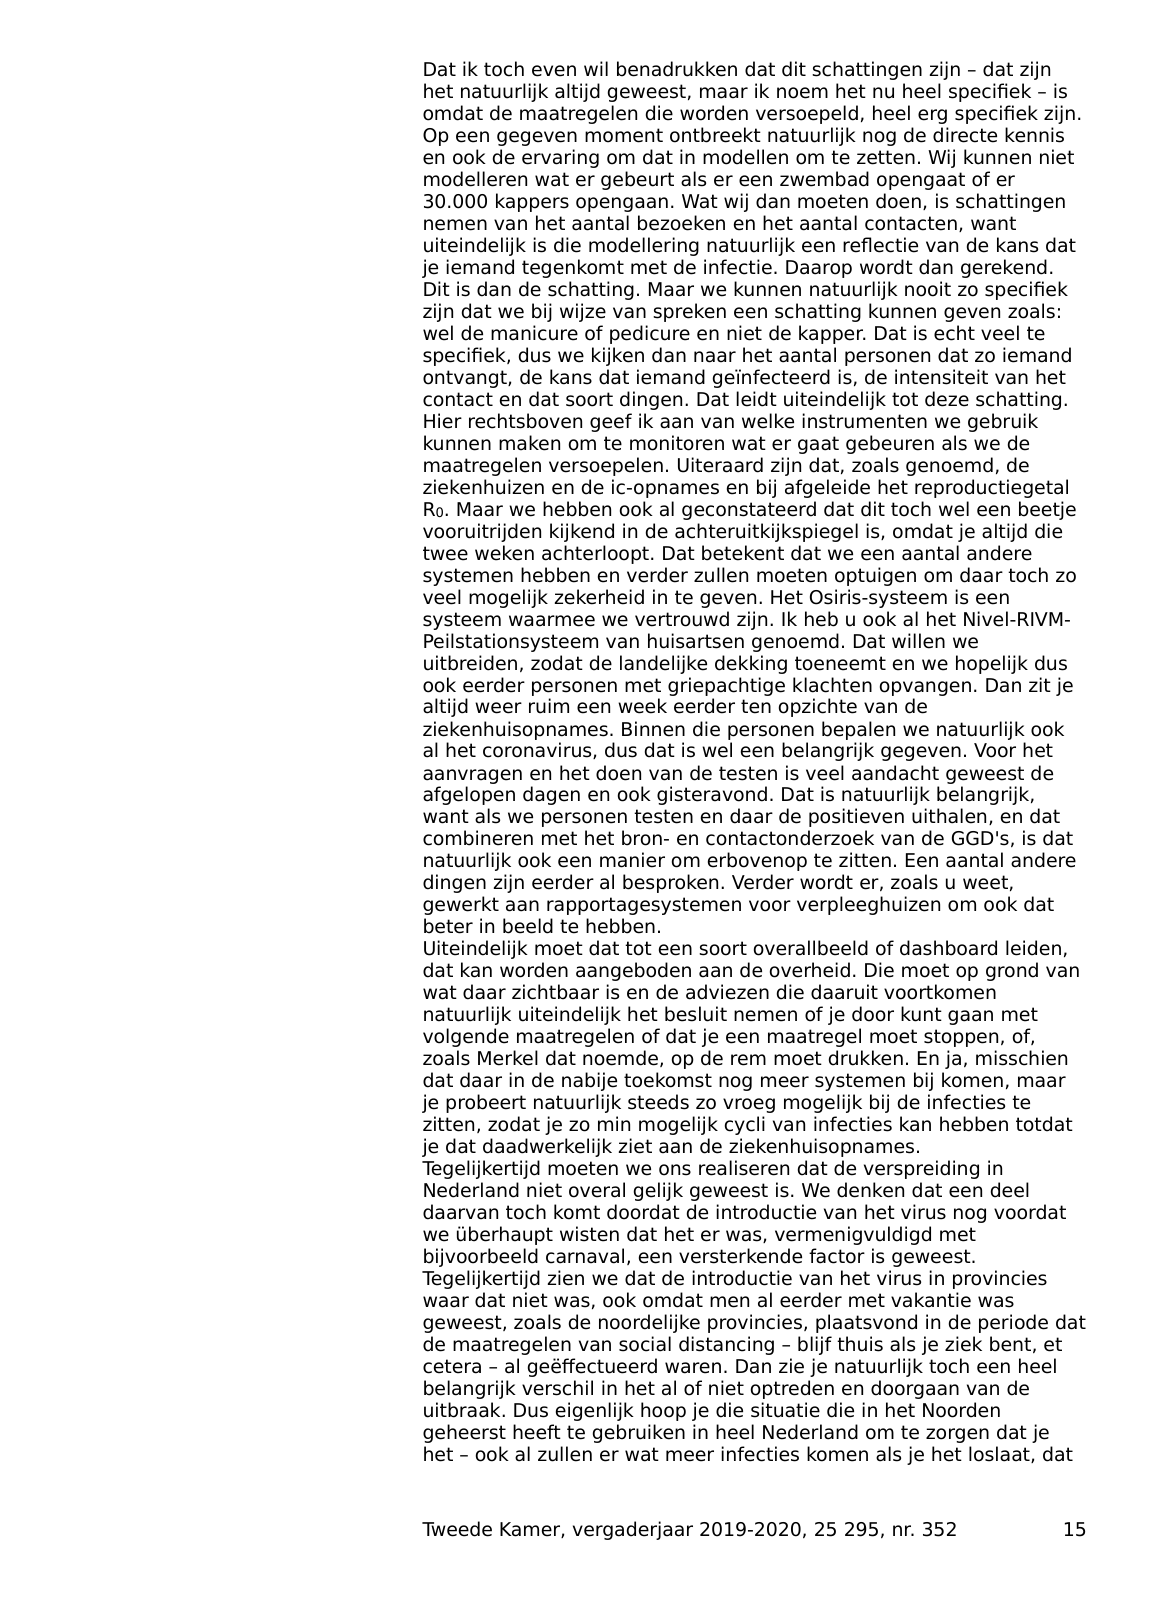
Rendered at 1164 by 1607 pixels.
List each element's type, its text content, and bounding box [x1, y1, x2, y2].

text Dat ik toch even wil benadrukken dat dit schattingen zijn – dat zijn het natuurlijk altijd geweest, maar ik noem het nu heel specifiek – is omdat de maatregelen die worden versoepeld, heel erg specifiek zijn. Op een gegeven moment ontbreekt natuurlijk nog de directe kennis en ook de ervaring om dat in modellen om te zetten. Wij kunnen niet modelleren wat er gebeurt als er een zwembad opengaat of er 30.000 kappers opengaan. Wat wij dan moeten doen, is schattingen nemen van het aantal bezoeken en het aantal contacten, want uiteindelijk is die modellering natuurlijk een reflectie van de kans dat je iemand tegenkomt met de infectie. Daarop wordt dan gerekend. Dit is dan de schatting. Maar we kunnen natuurlijk nooit zo specifiek zijn dat we bij wijze van spreken een schatting kunnen geven zoals: wel de manicure of pedicure en niet de kapper. Dat is echt veel te specifiek, dus we kijken dan naar het aantal personen dat zo iemand ontvangt, de kans dat iemand geïnfecteerd is, de intensiteit van het contact en dat soort dingen. Dat leidt uiteindelijk tot deze schatting. [422, 59, 1087, 411]
text Tegelijkertijd moeten we ons realiseren dat de verspreiding in Nederland niet overal gelijk geweest is. We denken dat een deel daarvan toch komt doordat de introductie van het virus nog voordat we überhaupt wisten dat het er was, vermenigvuldigd met bijvoorbeeld carnaval, een versterkende factor is geweest. Tegelijkertijd zien we dat de introductie van het virus in provincies waar dat niet was, ook omdat men al eerder met vakantie was geweest, zoals de noordelijke provincies, plaatsvond in de periode dat de maatregelen van social distancing – blijf thuis als je ziek bent, et cetera – al geëffectueerd waren. Dan zie je natuurlijk toch een heel belangrijk verschil in het al of niet optreden en doorgaan van de uitbraak. Dus eigenlijk hoop je die situatie die in het Noorden geheerst heeft te gebruiken in heel Nederland om te zorgen dat je het – ook al zullen er wat meer infecties komen als je het loslaat, dat [422, 1158, 1087, 1466]
text Hier rechtsboven geef ik aan van welke instrumenten we gebruik kunnen maken om te monitoren wat er gaat gebeuren als we de maatregelen versoepelen. Uiteraard zijn dat, zoals genoemd, de ziekenhuizen en de ic-opnames en bij afgeleide het reproductiegetal R0. Maar we hebben ook al geconstateerd dat dit toch wel een beetje vooruitrijden kijkend in de achteruitkijkspiegel is, omdat je altijd die twee weken achterloopt. Dat betekent dat we een aantal andere systemen hebben en verder zullen moeten optuigen om daar toch zo veel mogelijk zekerheid in te geven. Het Osiris-systeem is een systeem waarmee we vertrouwd zijn. Ik heb u ook al het Nivel-RIVM-Peilstationsysteem van huisartsen genoemd. Dat willen we uitbreiden, zodat de landelijke dekking toeneemt en we hopelijk dus ook eerder personen met griepachtige klachten opvangen. Dan zit je altijd weer ruim een week eerder ten opzichte van de ziekenhuisopnames. Binnen die personen bepalen we natuurlijk ook al het coronavirus, dus dat is wel een belangrijk gegeven. Voor het aanvragen en het doen van de testen is veel aandacht geweest de afgelopen dagen en ook gisteravond. Dat is natuurlijk belangrijk, want als we personen testen en daar de positieven uithalen, en dat combineren met het bron- en contactonderzoek van de GGD's, is dat natuurlijk ook een manier om erbovenop te zitten. Een aantal andere dingen zijn eerder al besproken. Verder wordt er, zoals u weet, gewerkt aan rapportagesystemen voor verpleeghuizen om ook dat beter in beeld te hebben. [422, 411, 1087, 938]
text Uiteindelijk moet dat tot een soort overallbeeld of dashboard leiden, dat kan worden aangeboden aan de overheid. Die moet op grond van wat daar zichtbaar is en de adviezen die daaruit voortkomen natuurlijk uiteindelijk het besluit nemen of je door kunt gaan met volgende maatregelen of dat je een maatregel moet stoppen, of, zoals Merkel dat noemde, op de rem moet drukken. En ja, misschien dat daar in de nabije toekomst nog meer systemen bij komen, maar je probeert natuurlijk steeds zo vroeg mogelijk bij de infecties te zitten, zodat je zo min mogelijk cycli van infecties kan hebben totdat je dat daadwerkelijk ziet aan de ziekenhuisopnames. [422, 938, 1087, 1158]
